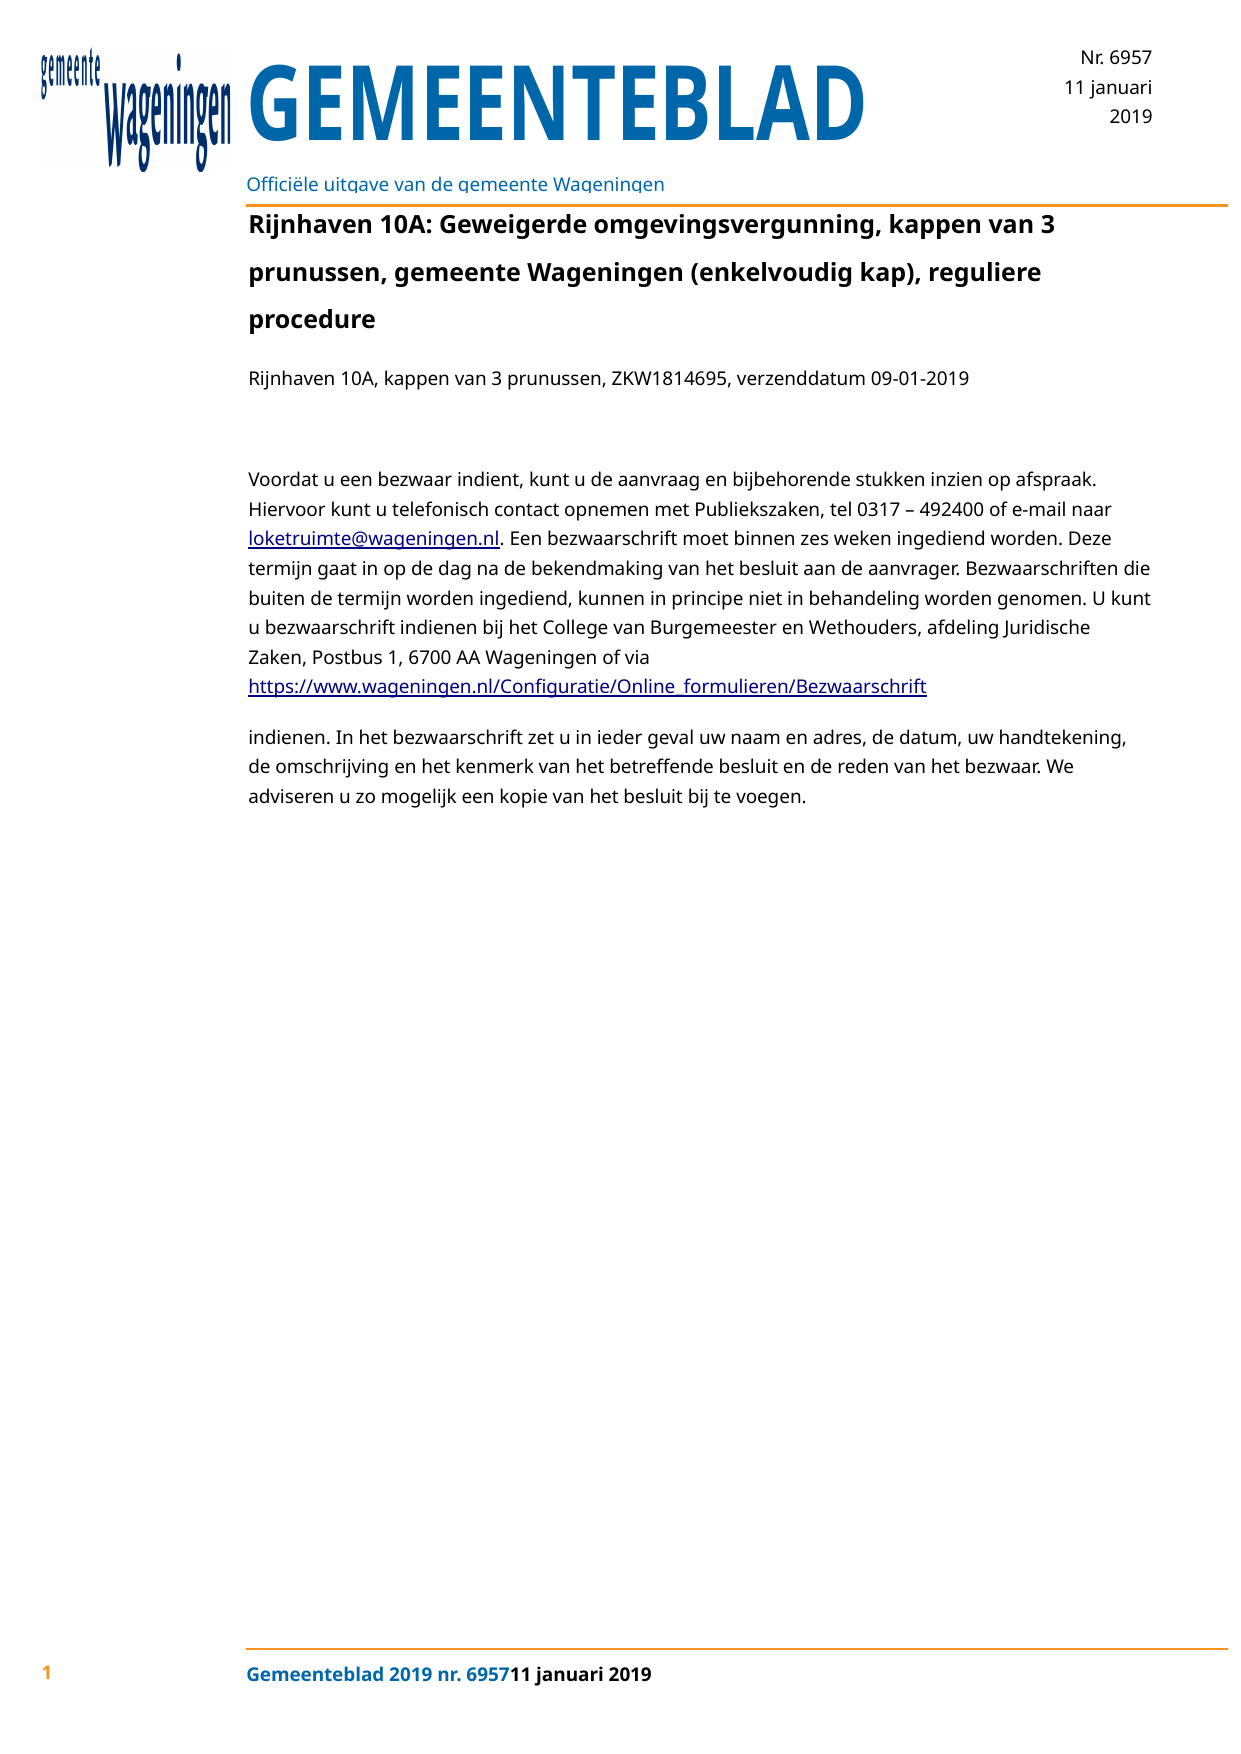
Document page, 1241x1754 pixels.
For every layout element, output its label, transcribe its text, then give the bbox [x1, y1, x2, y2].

text Rijnhaven 10A: Geweigerde omgevingsvergunning, kappen van 3 prunussen, gemeente Wageningen (enkelvoudig kap), reguliere procedure [248, 207, 1152, 336]
text Voordat u een bezwaar indient, kunt u de aanvraag en bijbehorende stukken inzien op afspraak. Hiervoor kunt u telefonisch contact opnemen met Publiekszaken, tel 0317 – 492400 of e-mail naar loketruimte@wageningen.nl. Een bezwaarschrift moet binnen zes weken ingediend worden. Deze termijn gaat in op de dag na de bekendmaking van het besluit aan de aanvrager. Bezwaarschriften die buiten de termijn worden ingediend, kunnen in principe niet in behandeling worden genomen. U kunt u bezwaarschrift indienen bij het College van Burgemeester en Wethouders, afdeling Juridische Zaken, Postbus 1, 6700 AA Wageningen of via https://www.wageningen.nl/Configuratie/Online_formulieren/Bezwaarschrift [248, 466, 1152, 699]
picture [41, 47, 231, 172]
text Rijnhaven 10A, kappen van 3 prunussen, ZKW1814695, verzenddatum 09-01-2019 [248, 366, 1152, 391]
text indienen. In het bezwaarschrift zet u in ieder geval uw naam en adres, de datum, uw handtekening, de omschrijving en het kenmerk van het betreffende besluit en de reden van het bezwaar. We adviseren u zo mogelijk een kopie van het besluit bij te voegen. [248, 724, 1152, 809]
